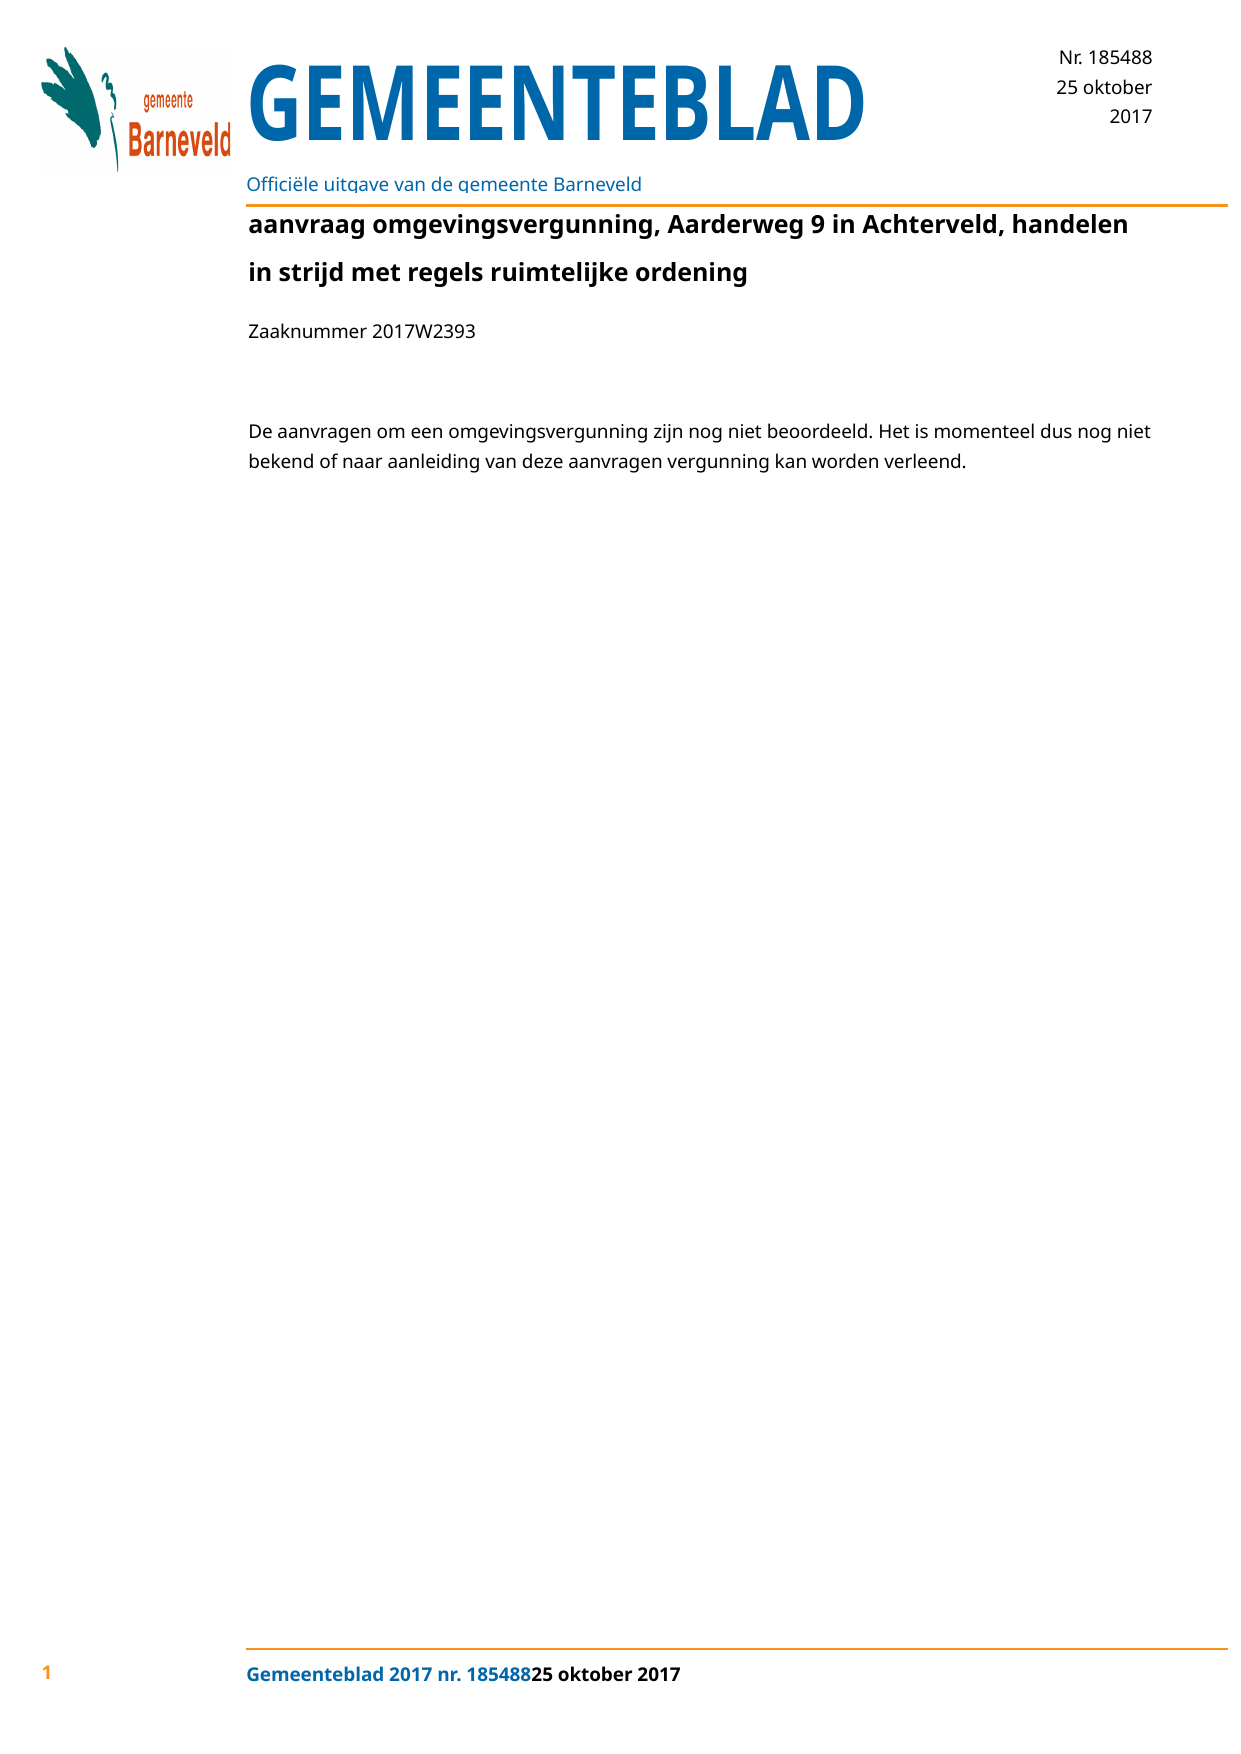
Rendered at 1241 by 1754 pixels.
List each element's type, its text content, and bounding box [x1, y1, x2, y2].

text aanvraag omgevingsvergunning, Aarderweg 9 in Achterveld, handelen in strijd met regels ruimtelijke ordening [248, 207, 1152, 288]
text De aanvragen om een omgevingsvergunning zijn nog niet beoordeeld. Het is momenteel dus nog niet bekend of naar aanleiding van deze aanvragen vergunning kan worden verleend. [248, 419, 1152, 474]
picture [41, 47, 231, 172]
text Zaaknummer 2017W2393 [248, 318, 1152, 344]
